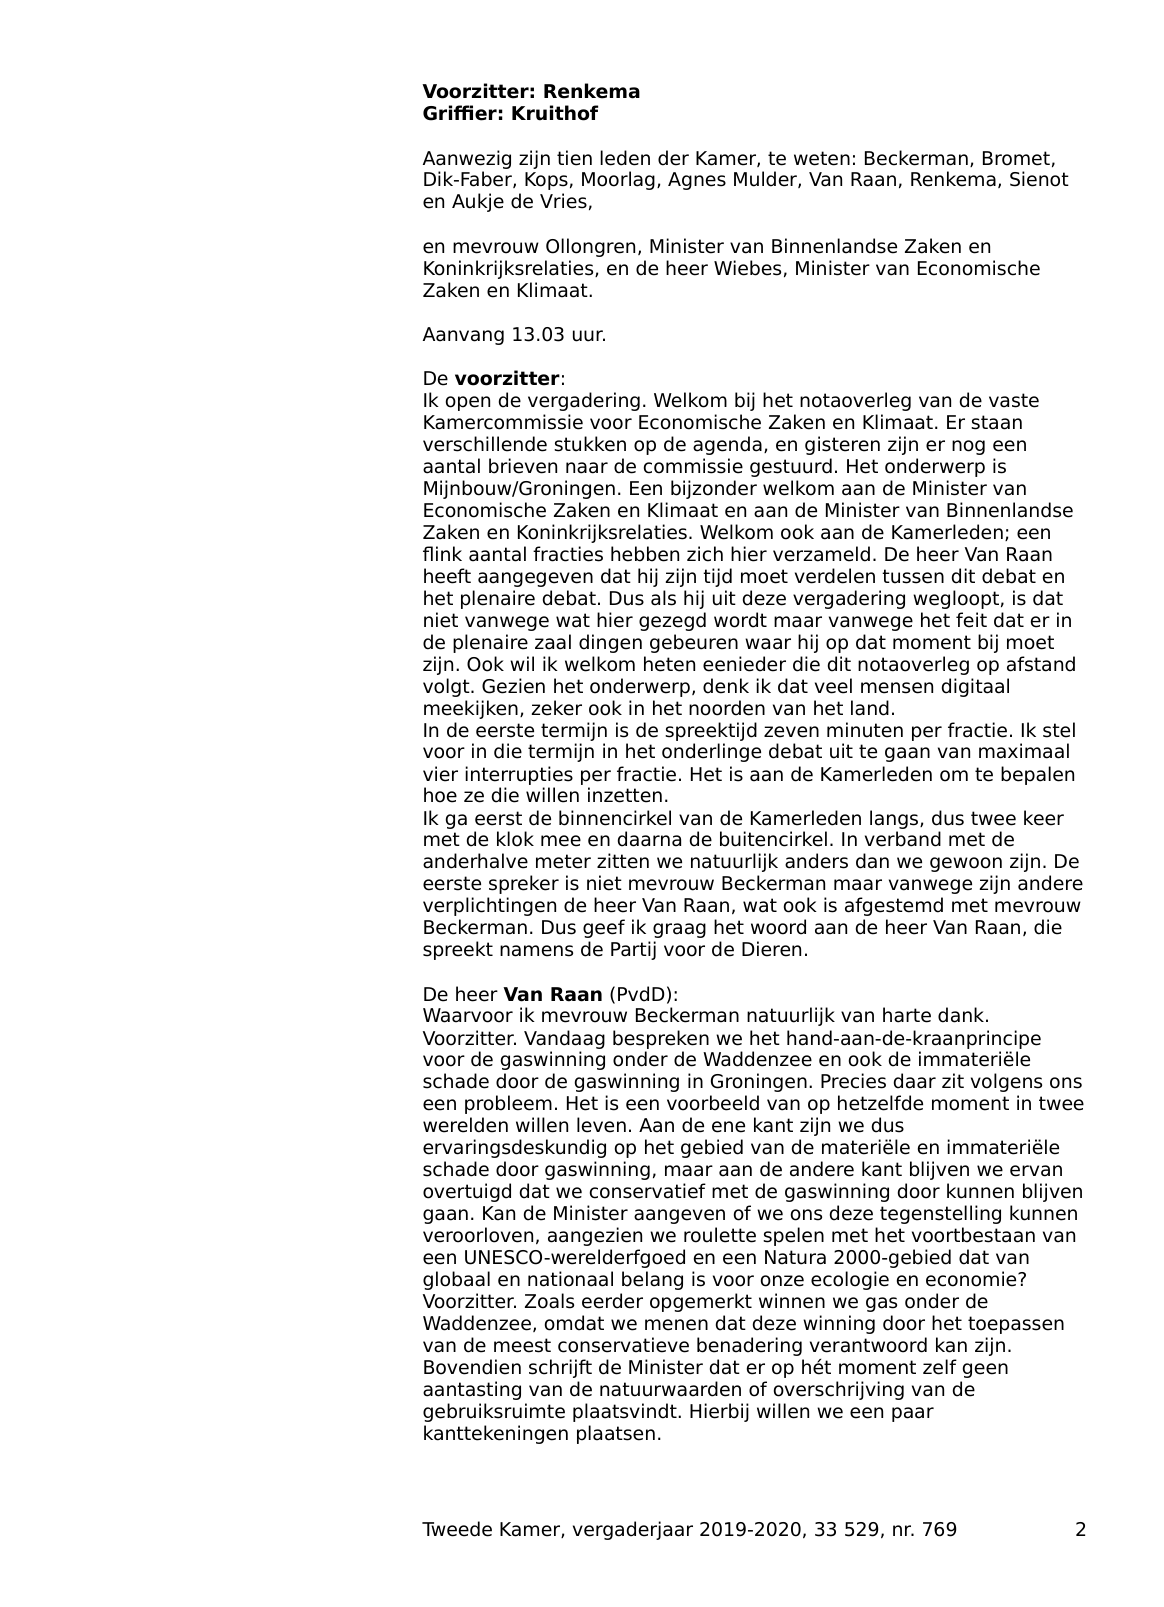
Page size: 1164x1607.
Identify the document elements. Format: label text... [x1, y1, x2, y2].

text Voorzitter. Vandaag bespreken we het hand-aan-de-kraanprincipe voor de gaswinning onder de Waddenzee en ook de immateriële schade door de gaswinning in Groningen. Precies daar zit volgens ons een probleem. Het is een voorbeeld van op hetzelfde moment in twee werelden willen leven. Aan de ene kant zijn we dus ervaringsdeskundig op het gebied van de materiële en immateriële schade door gaswinning, maar aan de andere kant blijven we ervan overtuigd dat we conservatief met de gaswinning door kunnen blijven gaan. Kan de Minister aangeven of we ons deze tegenstelling kunnen veroorloven, aangezien we roulette spelen met het voortbestaan van een UNESCO-werelderfgoed en een Natura 2000-gebied dat van globaal en nationaal belang is voor onze ecologie en economie? [422, 1027, 1087, 1291]
text In de eerste termijn is de spreektijd zeven minuten per fractie. Ik stel voor in die termijn in het onderlinge debat uit te gaan van maximaal vier interrupties per fractie. Het is aan de Kamerleden om te bepalen hoe ze die willen inzetten. [422, 719, 1087, 807]
text en mevrouw Ollongren, Minister van Binnenlandse Zaken en Koninkrijksrelaties, en de heer Wiebes, Minister van Economische Zaken en Klimaat. [422, 236, 1087, 301]
text De heer Van Raan (PvdD): [422, 983, 1087, 1005]
text Ik ga eerst de binnencirkel van de Kamerleden langs, dus twee keer met de klok mee en daarna de buitencirkel. In verband met de anderhalve meter zitten we natuurlijk anders dan we gewoon zijn. De eerste spreker is niet mevrouw Beckerman maar vanwege zijn andere verplichtingen de heer Van Raan, wat ook is afgestemd met mevrouw Beckerman. Dus geef ik graag het woord aan de heer Van Raan, die spreekt namens de Partij voor de Dieren. [422, 807, 1087, 961]
text Aanvang 13.03 uur. [422, 324, 1087, 346]
text De voorzitter: [422, 368, 1087, 390]
text Voorzitter. Zoals eerder opgemerkt winnen we gas onder de Waddenzee, omdat we menen dat deze winning door het toepassen van de meest conservatieve benadering verantwoord kan zijn. Bovendien schrijft de Minister dat er op hét moment zelf geen aantasting van de natuurwaarden of overschrijving van de gebruiksruimte plaatsvindt. Hierbij willen we een paar kanttekeningen plaatsen. [422, 1291, 1087, 1445]
text Aanwezig zijn tien leden der Kamer, te weten: Beckerman, Bromet, Dik-Faber, Kops, Moorlag, Agnes Mulder, Van Raan, Renkema, Sienot en Aukje de Vries, [422, 147, 1087, 213]
text Griffier: Kruithof [422, 103, 1087, 125]
text Waarvoor ik mevrouw Beckerman natuurlijk van harte dank. [422, 1005, 1087, 1027]
text Voorzitter: Renkema [422, 81, 1087, 103]
text Ik open de vergadering. Welkom bij het notaoverleg van de vaste Kamercommissie voor Economische Zaken en Klimaat. Er staan verschillende stukken op de agenda, en gisteren zijn er nog een aantal brieven naar de commissie gestuurd. Het onderwerp is Mijnbouw/Groningen. Een bijzonder welkom aan de Minister van Economische Zaken en Klimaat en aan de Minister van Binnenlandse Zaken en Koninkrijksrelaties. Welkom ook aan de Kamerleden; een flink aantal fracties hebben zich hier verzameld. De heer Van Raan heeft aangegeven dat hij zijn tijd moet verdelen tussen dit debat en het plenaire debat. Dus als hij uit deze vergadering wegloopt, is dat niet vanwege wat hier gezegd wordt maar vanwege het feit dat er in de plenaire zaal dingen gebeuren waar hij op dat moment bij moet zijn. Ook wil ik welkom heten eenieder die dit notaoverleg op afstand volgt. Gezien het onderwerp, denk ik dat veel mensen digitaal meekijken, zeker ook in het noorden van het land. [422, 390, 1087, 719]
